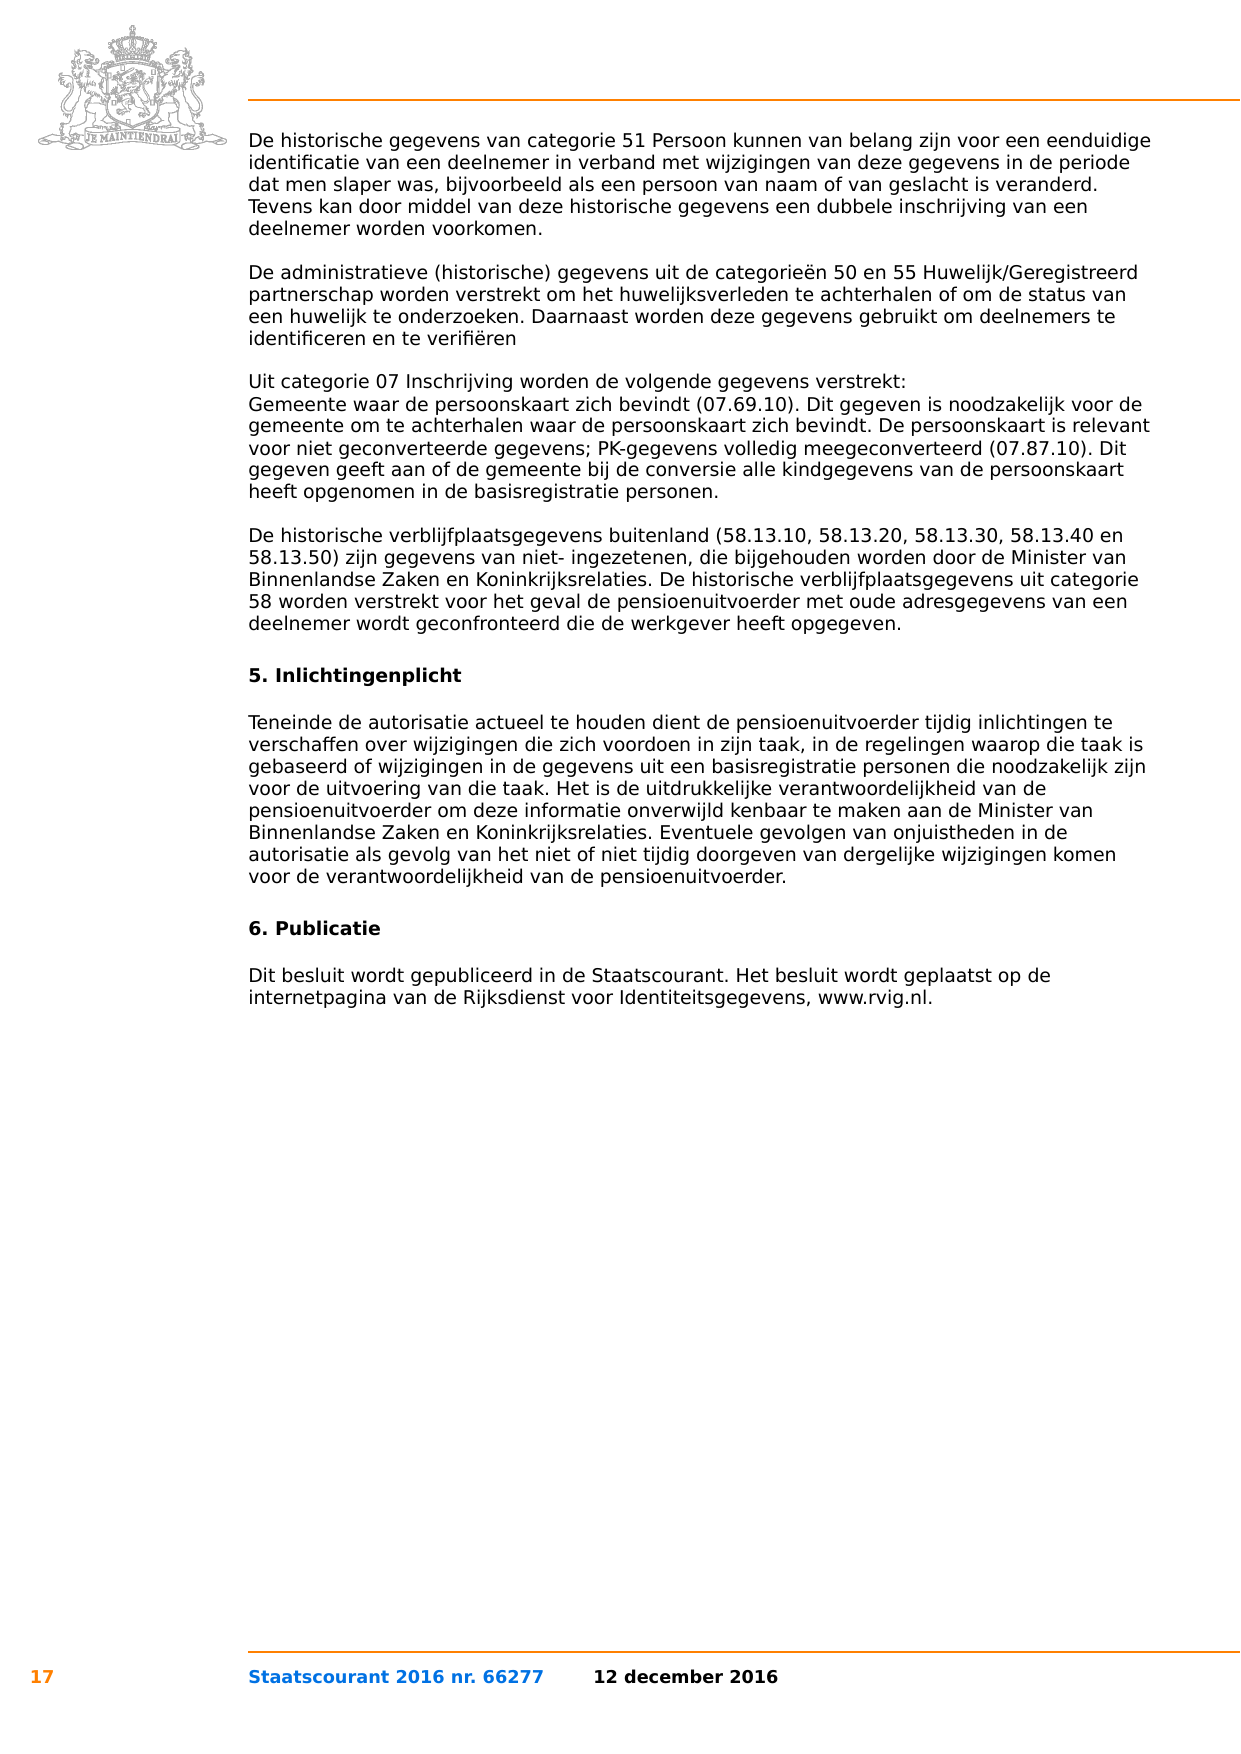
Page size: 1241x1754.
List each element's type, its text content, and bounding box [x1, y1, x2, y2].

text De historische gegevens van categorie 51 Persoon kunnen van belang zijn voor een eenduidige identificatie van een deelnemer in verband met wijzigingen van deze gegevens in de periode dat men slaper was, bijvoorbeeld als een persoon van naam of van geslacht is veranderd. Tevens kan door middel van deze historische gegevens een dubbele inschrijving van een deelnemer worden voorkomen. [248, 130, 1163, 240]
text Teneinde de autorisatie actueel te houden dient de pensioenuitvoerder tijdig inlichtingen te verschaffen over wijzigingen die zich voordoen in zijn taak, in de regelingen waarop die taak is gebaseerd of wijzigingen in de gegevens uit een basisregistratie personen die noodzakelijk zijn voor de uitvoering van die taak. Het is de uitdrukkelijke verantwoordelijkheid van de pensioenuitvoerder om deze informatie onverwijld kenbaar te maken aan de Minister van Binnenlandse Zaken en Koninkrijksrelaties. Eventuele gevolgen van onjuistheden in de autorisatie als gevolg van het niet of niet tijdig doorgeven van dergelijke wijzigingen komen voor de verantwoordelijkheid van de pensioenuitvoerder. [248, 712, 1163, 888]
picture [38, 25, 227, 150]
text Gemeente waar de persoonskaart zich bevindt (07.69.10). Dit gegeven is noodzakelijk voor de gemeente om te achterhalen waar de persoonskaart zich bevindt. De persoonskaart is relevant voor niet geconverteerde gegevens; PK-gegevens volledig meegeconverteerd (07.87.10). Dit gegeven geeft aan of de gemeente bij de conversie alle kindgegevens van de persoonskaart heeft opgenomen in de basisregistratie personen. [248, 393, 1163, 503]
text Uit categorie 07 Inschrijving worden de volgende gegevens verstrekt: [248, 371, 1163, 393]
subtitle 5. Inlichtingenplicht [248, 665, 1163, 687]
text Dit besluit wordt gepubliceerd in de Staatscourant. Het besluit wordt geplaatst op de internetpagina van de Rijksdienst voor Identiteitsgegevens, www.rvig.nl. [248, 965, 1163, 1009]
text De administratieve (historische) gegevens uit de categorieën 50 en 55 Huwelijk/Geregistreerd partnerschap worden verstrekt om het huwelijksverleden te achterhalen of om de status van een huwelijk te onderzoeken. Daarnaast worden deze gegevens gebruikt om deelnemers te identificeren en te verifiëren [248, 262, 1163, 349]
subtitle 6. Publicatie [248, 918, 1163, 940]
text De historische verblijfplaatsgegevens buitenland (58.13.10, 58.13.20, 58.13.30, 58.13.40 en 58.13.50) zijn gegevens van niet- ingezetenen, die bijgehouden worden door de Minister van Binnenlandse Zaken en Koninkrijksrelaties. De historische verblijfplaatsgegevens uit categorie 58 worden verstrekt voor het geval de pensioenuitvoerder met oude adresgegevens van een deelnemer wordt geconfronteerd die de werkgever heeft opgegeven. [248, 525, 1163, 635]
